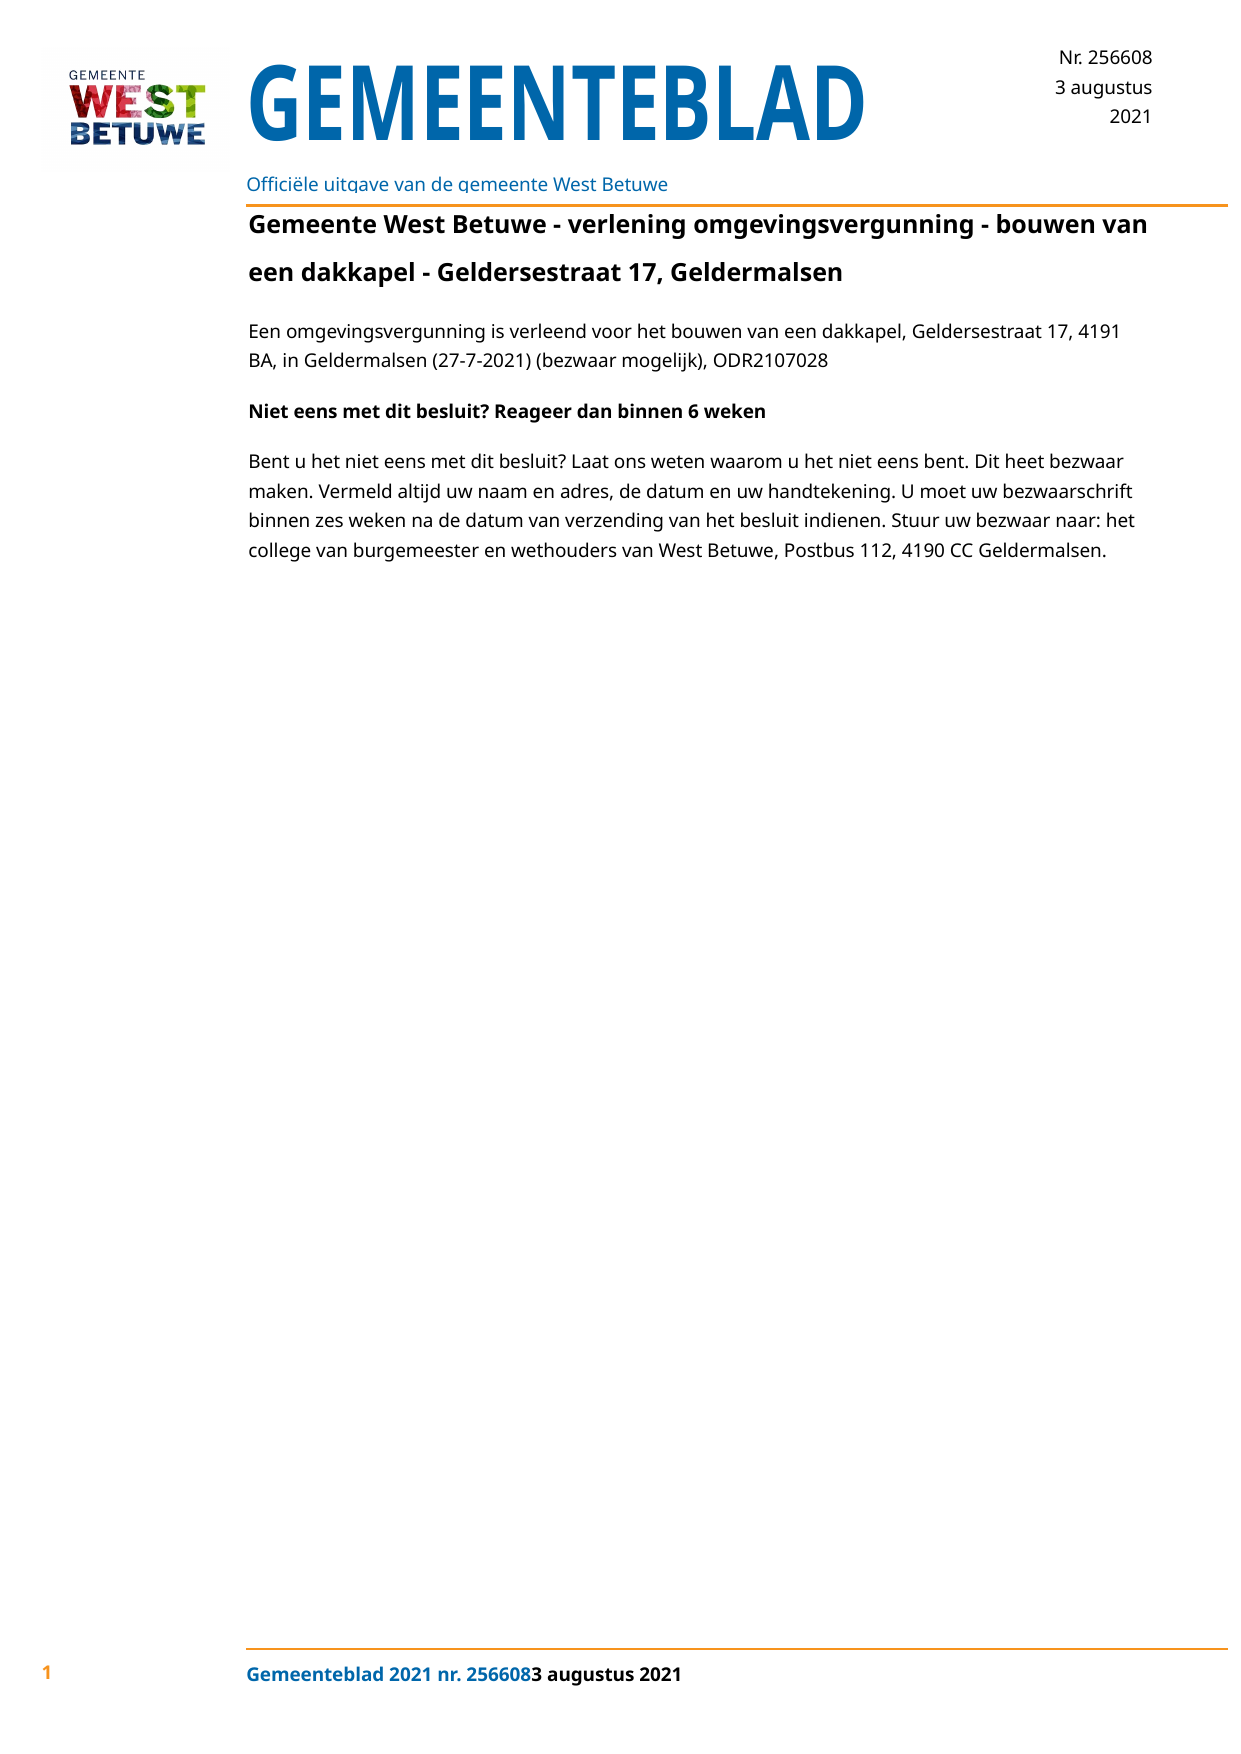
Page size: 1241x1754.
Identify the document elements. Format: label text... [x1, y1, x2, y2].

text Bent u het niet eens met dit besluit? Laat ons weten waarom u het niet eens bent. Dit heet bezwaar maken. Vermeld altijd uw naam en adres, de datum en uw handtekening. U moet uw bezwaarschrift binnen zes weken na de datum van verzending van het besluit indienen. Stuur uw bezwaar naar: het college van burgemeester en wethouders van West Betuwe, Postbus 112, 4190 CC Geldermalsen. [248, 448, 1152, 563]
text Gemeente West Betuwe - verlening omgevingsvergunning - bouwen van een dakkapel - Geldersestraat 17, Geldermalsen [248, 207, 1152, 288]
text Niet eens met dit besluit? Reageer dan binnen 6 weken [248, 398, 1152, 424]
picture [41, 47, 231, 172]
text Een omgevingsvergunning is verleend voor het bouwen van een dakkapel, Geldersestraat 17, 4191 BA, in Geldermalsen (27-7-2021) (bezwaar mogelijk), ODR2107028 [248, 318, 1152, 373]
